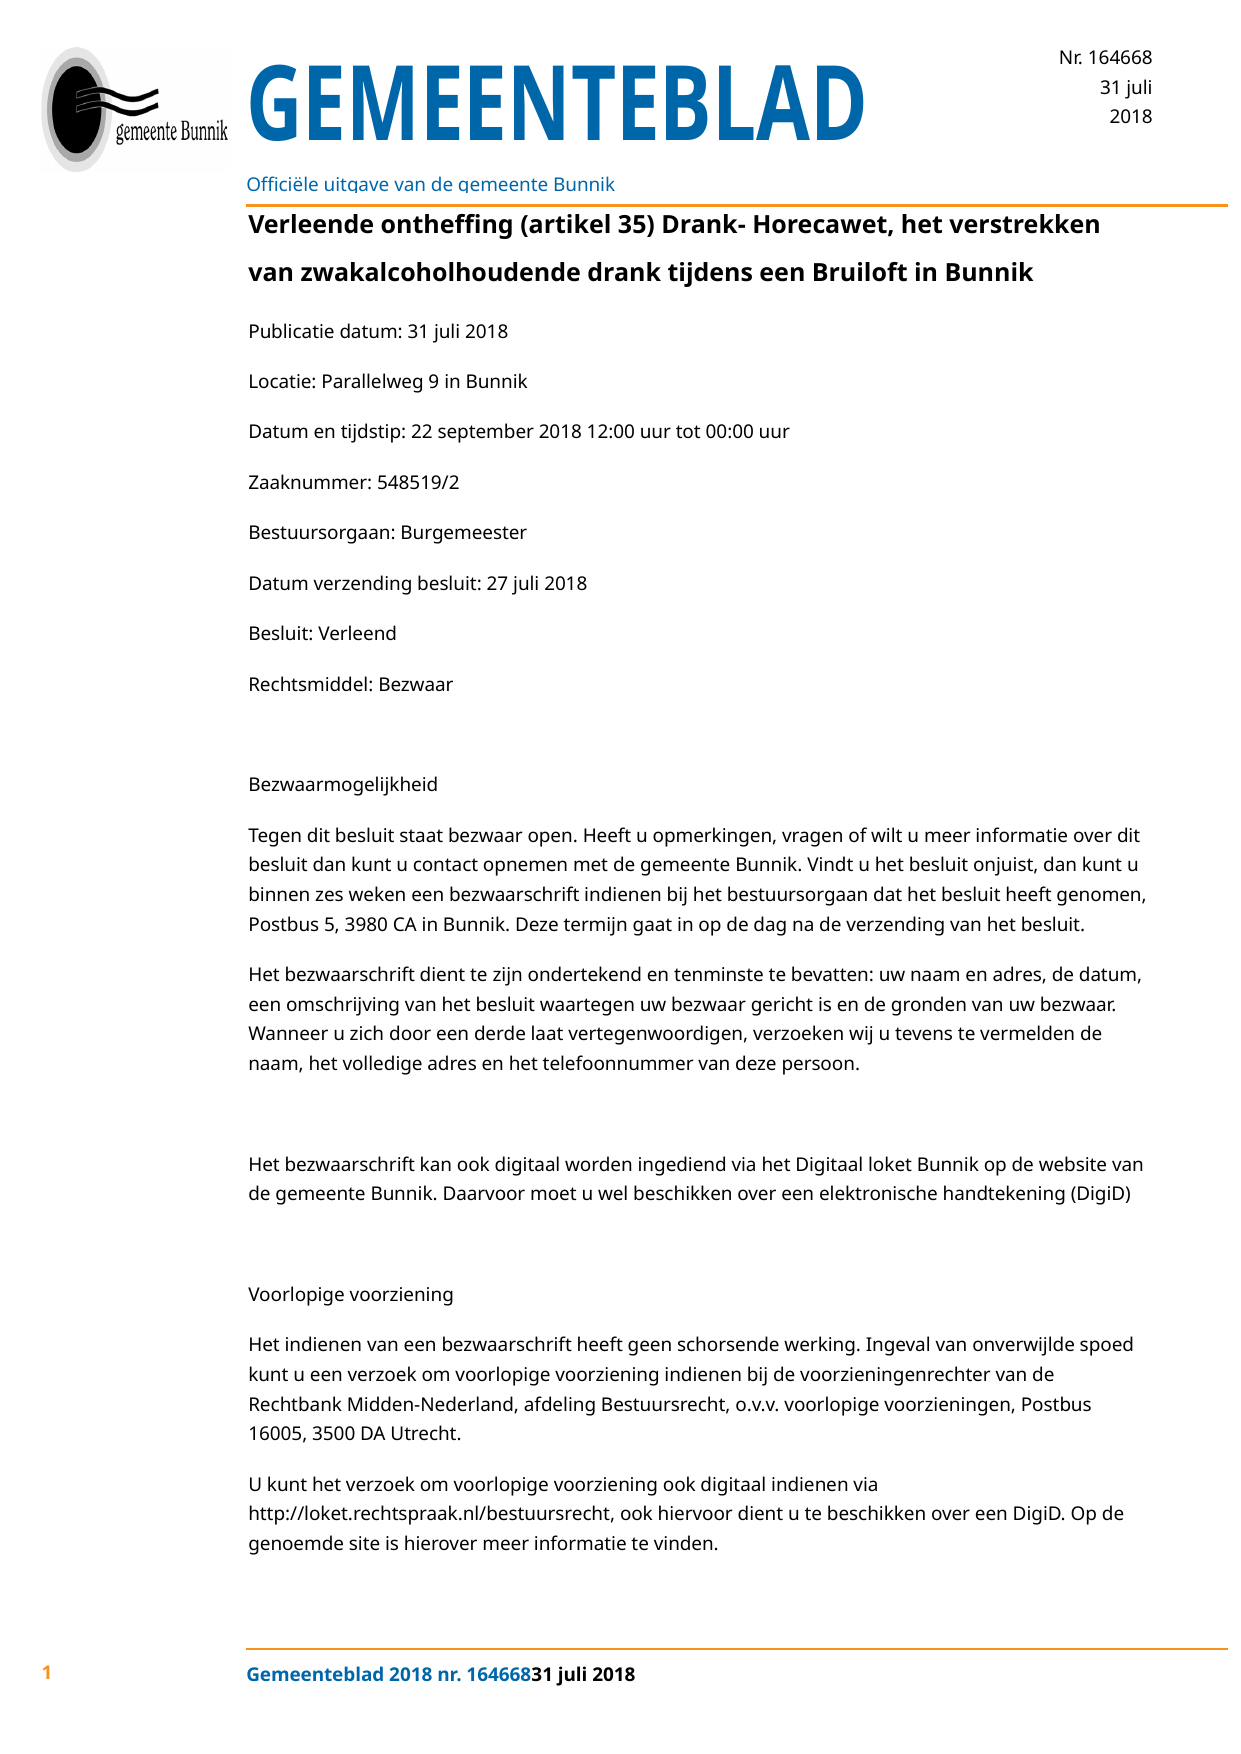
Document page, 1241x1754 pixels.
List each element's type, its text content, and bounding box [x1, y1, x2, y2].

picture [41, 47, 231, 172]
text Het bezwaarschrift kan ook digitaal worden ingediend via het Digitaal loket Bunnik op de website van de gemeente Bunnik. Daarvoor moet u wel beschikken over een elektronische handtekening (DigiD) [248, 1151, 1152, 1206]
text Zaaknummer: 548519/2 [248, 469, 1152, 495]
text Het indienen van een bezwaarschrift heeft geen schorsende werking. Ingeval van onverwijlde spoed kunt u een verzoek om voorlopige voorziening indienen bij de voorzieningenrechter van de Rechtbank Midden-Nederland, afdeling Bestuursrecht, o.v.v. voorlopige voorzieningen, Postbus 16005, 3500 DA Utrecht. [248, 1332, 1152, 1446]
text Voorlopige voorziening [248, 1281, 1152, 1307]
text Locatie: Parallelweg 9 in Bunnik [248, 368, 1152, 394]
text Tegen dit besluit staat bezwaar open. Heeft u opmerkingen, vragen of wilt u meer informatie over dit besluit dan kunt u contact opnemen met de gemeente Bunnik. Vindt u het besluit onjuist, dan kunt u binnen zes weken een bezwaarschrift indienen bij het bestuursorgaan dat het besluit heeft genomen, Postbus 5, 3980 CA in Bunnik. Deze termijn gaat in op de dag na de verzending van het besluit. [248, 822, 1152, 937]
text Besluit: Verleend [248, 620, 1152, 646]
text Het bezwaarschrift dient te zijn ondertekend en tenminste te bevatten: uw naam en adres, de datum, een omschrijving van het besluit waartegen uw bezwaar gericht is en de gronden van uw bezwaar. Wanneer u zich door een derde laat vertegenwoordigen, verzoeken wij u tevens te vermelden de naam, het volledige adres en het telefoonnummer van deze persoon. [248, 961, 1152, 1076]
text Verleende ontheffing (artikel 35) Drank- Horecawet, het verstrekken van zwakalcoholhoudende drank tijdens een Bruiloft in Bunnik [248, 207, 1152, 288]
text Bestuursorgaan: Burgemeester [248, 519, 1152, 545]
text Publicatie datum: 31 juli 2018 [248, 318, 1152, 344]
text U kunt het verzoek om voorlopige voorziening ook digitaal indienen via http://loket.rechtspraak.nl/bestuursrecht, ook hiervoor dient u te beschikken over een DigiD. Op de genoemde site is hierover meer informatie te vinden. [248, 1471, 1152, 1556]
text Rechtsmiddel: Bezwaar [248, 671, 1152, 697]
text Datum verzending besluit: 27 juli 2018 [248, 570, 1152, 596]
text Bezwaarmogelijkheid [248, 772, 1152, 797]
text Datum en tijdstip: 22 september 2018 12:00 uur tot 00:00 uur [248, 419, 1152, 444]
